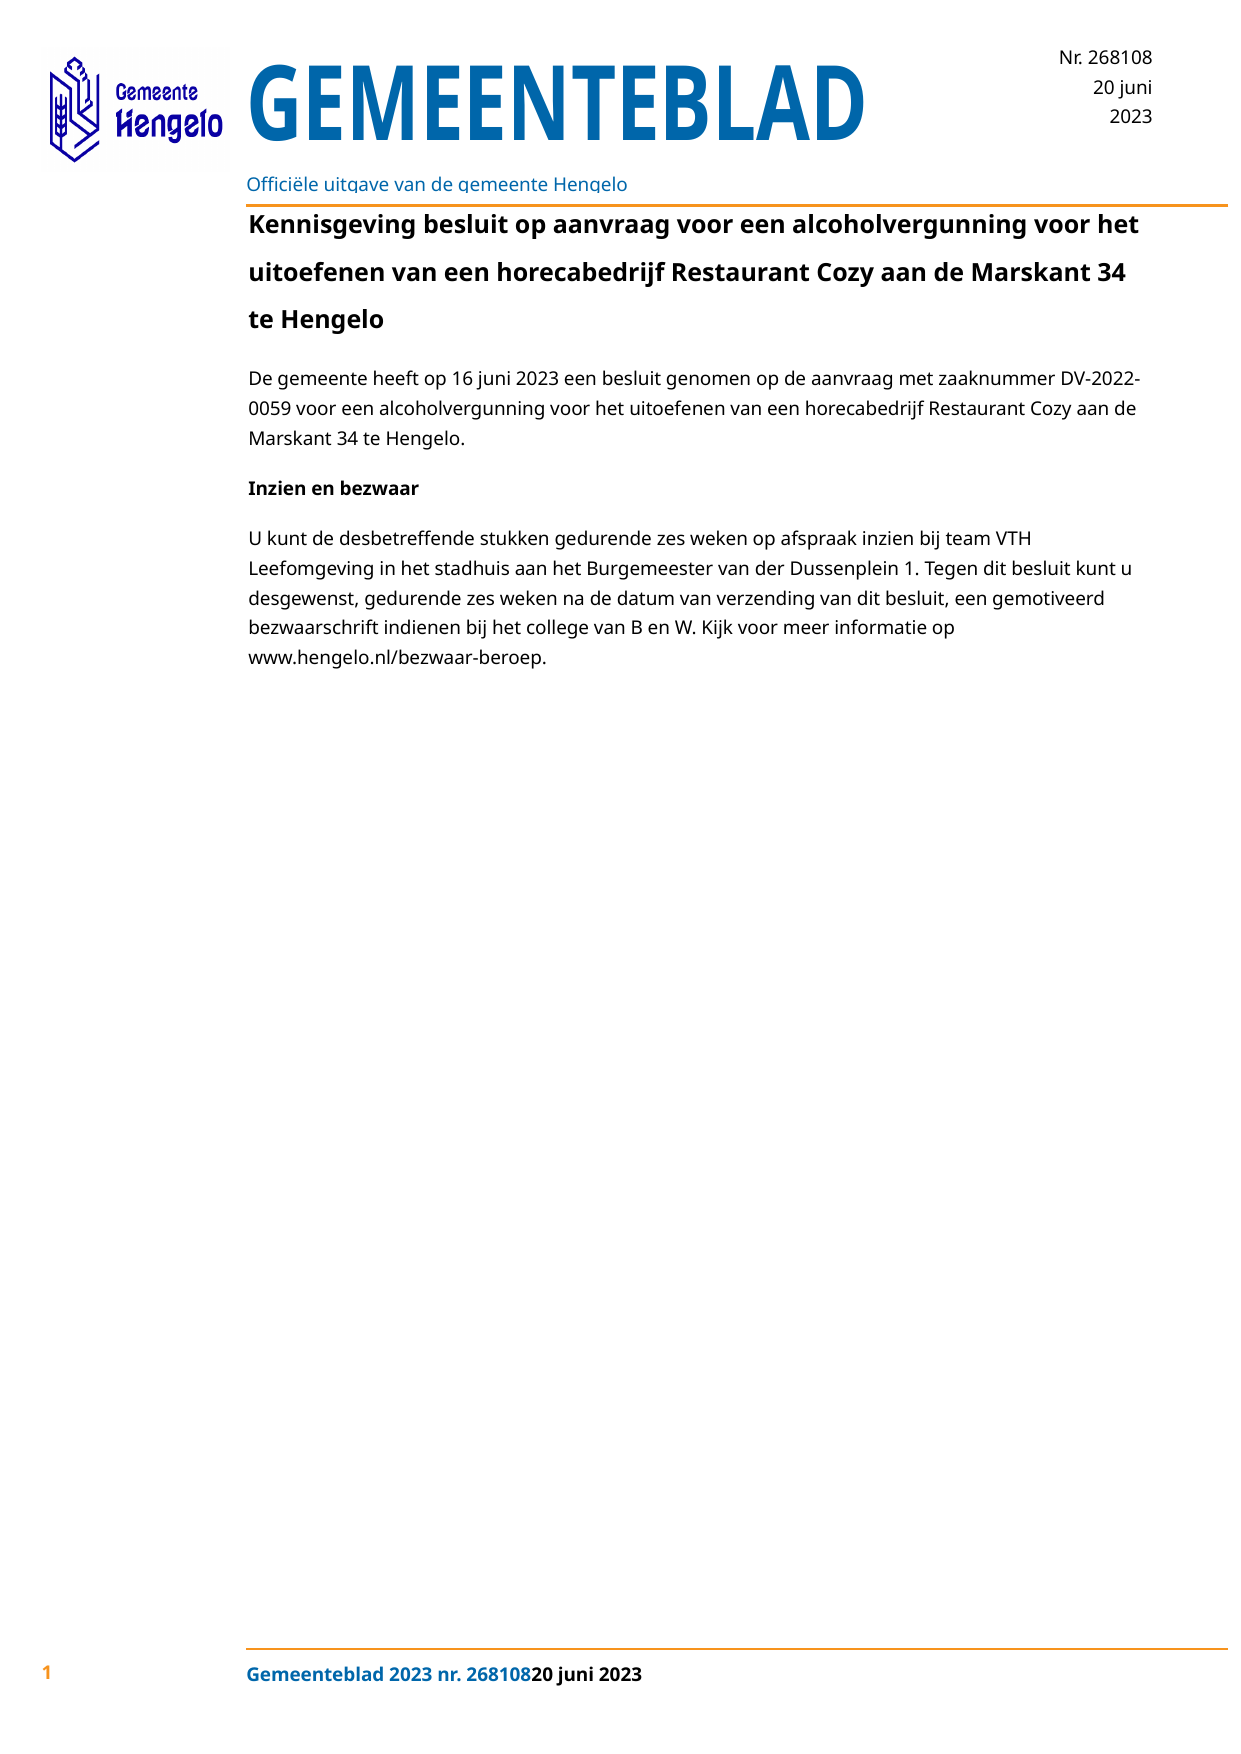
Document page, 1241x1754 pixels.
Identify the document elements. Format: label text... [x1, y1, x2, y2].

text Kennisgeving besluit op aanvraag voor een alcoholvergunning voor het uitoefenen van een horecabedrijf Restaurant Cozy aan de Marskant 34 te Hengelo [248, 207, 1152, 336]
text De gemeente heeft op 16 juni 2023 een besluit genomen op de aanvraag met zaaknummer DV-2022-0059 voor een alcoholvergunning voor het uitoefenen van een horecabedrijf Restaurant Cozy aan de Marskant 34 te Hengelo. [248, 366, 1152, 450]
text U kunt de desbetreffende stukken gedurende zes weken op afspraak inzien bij team VTH Leefomgeving in het stadhuis aan het Burgemeester van der Dussenplein 1. Tegen dit besluit kunt u desgewenst, gedurende zes weken na de datum van verzending van dit besluit, een gemotiveerd bezwaarschrift indienen bij het college van B en W. Kijk voor meer informatie op www.hengelo.nl/bezwaar-beroep. [248, 526, 1152, 669]
text Inzien en bezwaar [248, 475, 1152, 501]
picture [41, 47, 231, 172]
